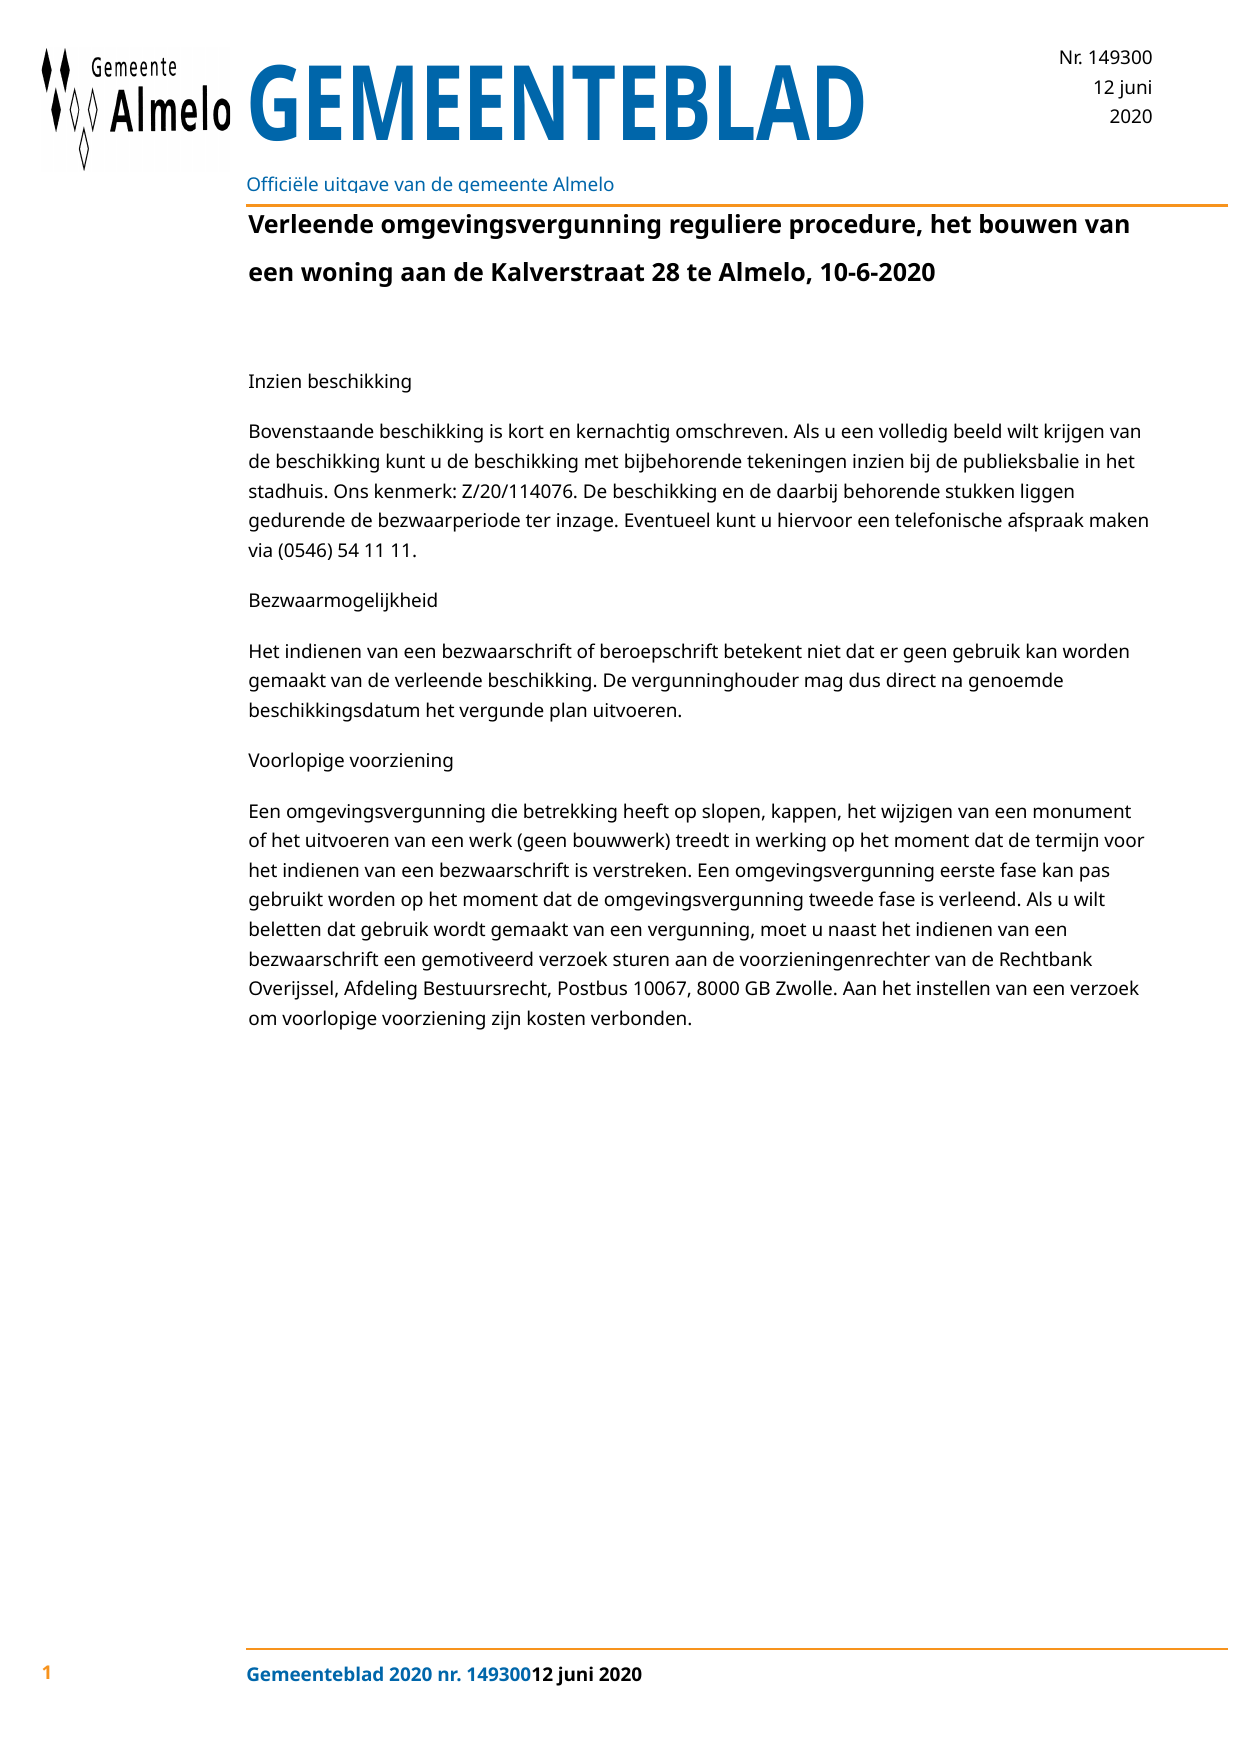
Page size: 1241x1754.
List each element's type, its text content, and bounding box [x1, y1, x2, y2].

text Bovenstaande beschikking is kort en kernachtig omschreven. Als u een volledig beeld wilt krijgen van de beschikking kunt u de beschikking met bijbehorende tekeningen inzien bij de publieksbalie in het stadhuis. Ons kenmerk: Z/20/114076. De beschikking en de daarbij behorende stukken liggen gedurende de bezwaarperiode ter inzage. Eventueel kunt u hiervoor een telefonische afspraak maken via (0546) 54 11 11. [248, 419, 1152, 563]
text Het indienen van een bezwaarschrift of beroepschrift betekent niet dat er geen gebruik kan worden gemaakt van de verleende beschikking. De vergunninghouder mag dus direct na genoemde beschikkingsdatum het vergunde plan uitvoeren. [248, 638, 1152, 723]
text Inzien beschikking [248, 368, 1152, 394]
text Voorlopige voorziening [248, 747, 1152, 773]
text Verleende omgevingsvergunning reguliere procedure, het bouwen van een woning aan de Kalverstraat 28 te Almelo, 10-6-2020 [248, 207, 1152, 288]
text Een omgevingsvergunning die betrekking heeft op slopen, kappen, het wijzigen van een monument of het uitvoeren van een werk (geen bouwwerk) treedt in werking op het moment dat de termijn voor het indienen van een bezwaarschrift is verstreken. Een omgevingsvergunning eerste fase kan pas gebruikt worden op het moment dat de omgevingsvergunning tweede fase is verleend. Als u wilt beletten dat gebruik wordt gemaakt van een vergunning, moet u naast het indienen van een bezwaarschrift een gemotiveerd verzoek sturen aan de voorzieningenrechter van de Rechtbank Overijssel, Afdeling Bestuursrecht, Postbus 10067, 8000 GB Zwolle. Aan het instellen van een verzoek om voorlopige voorziening zijn kosten verbonden. [248, 798, 1152, 1031]
picture [41, 47, 231, 172]
text Bezwaarmogelijkheid [248, 587, 1152, 613]
